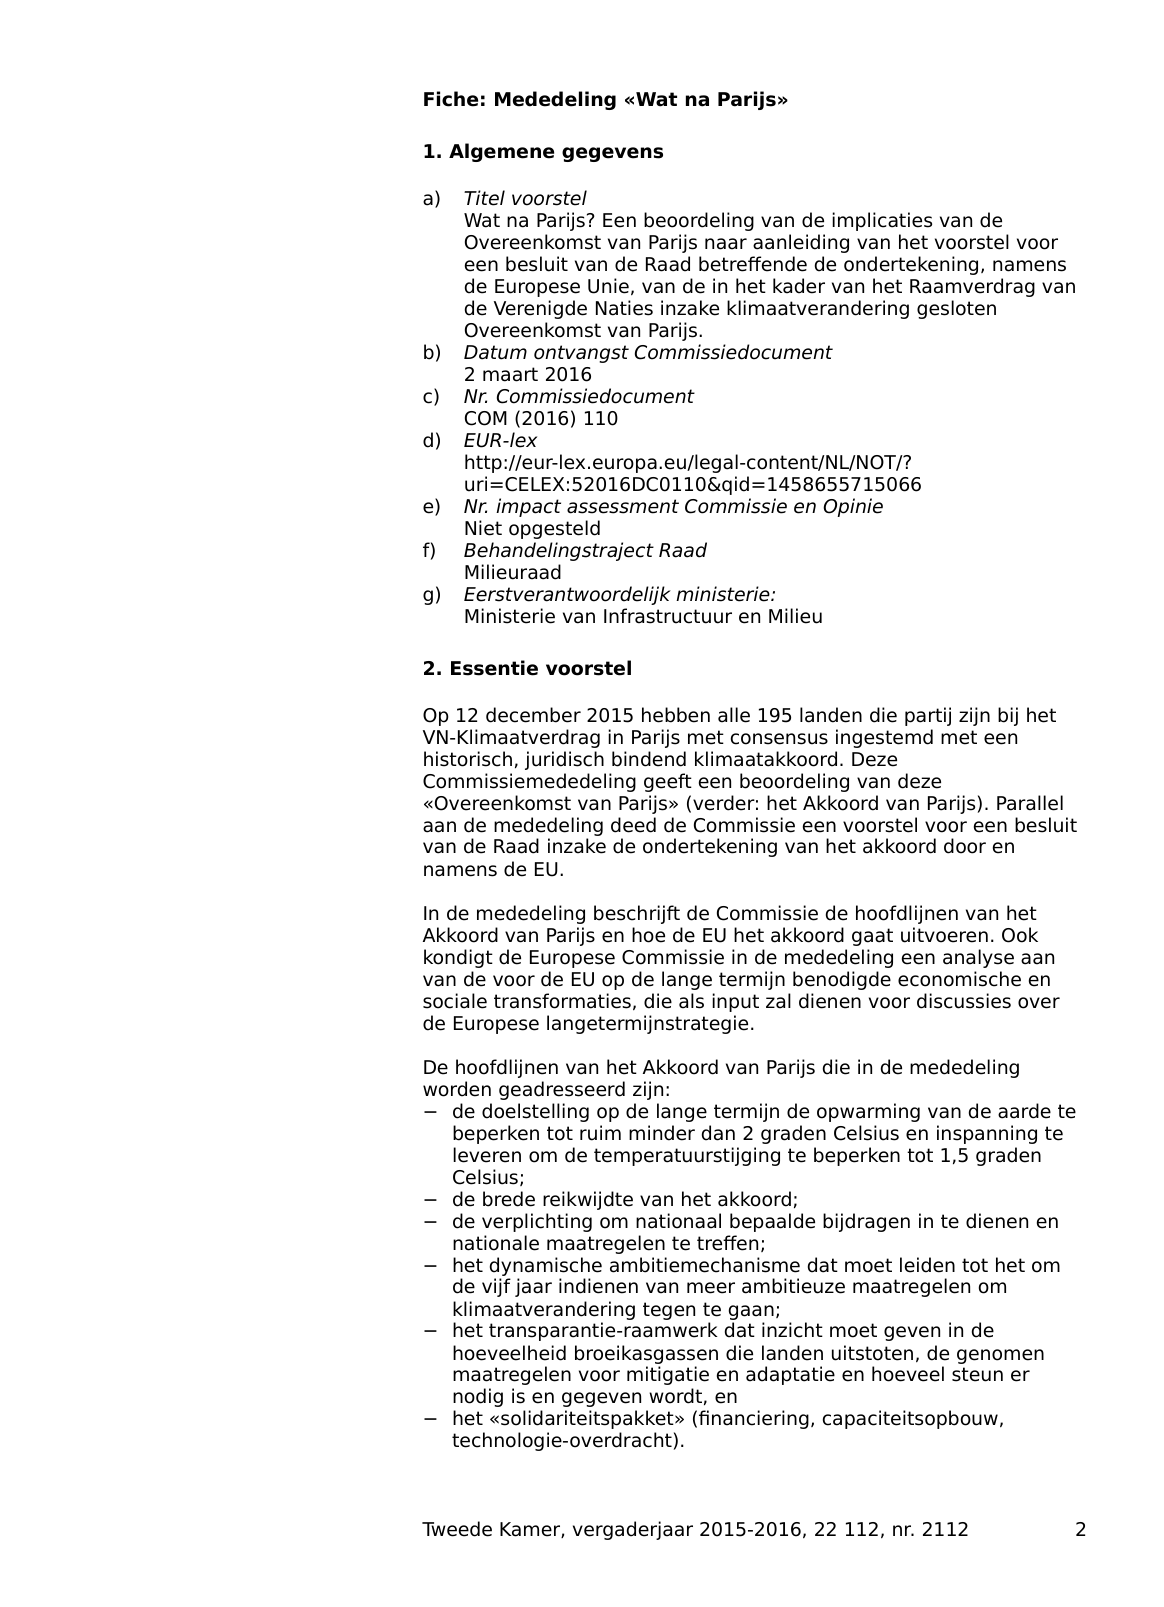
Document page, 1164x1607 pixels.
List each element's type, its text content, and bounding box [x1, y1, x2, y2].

text c) Nr. Commissiedocument [422, 386, 1087, 408]
text f) Behandelingstraject Raad [422, 540, 1087, 562]
text Wat na Parijs? Een beoordeling van de implicaties van de Overeenkomst van Parijs naar aanleiding van het voorstel voor een besluit van de Raad betreffende de ondertekening, namens de Europese Unie, van de in het kader van het Raamverdrag van de Verenigde Naties inzake klimaatverandering gesloten Overeenkomst van Parijs. [464, 210, 1087, 342]
text − het «solidariteitspakket» (financiering, capaciteitsopbouw, technologie-overdracht). [422, 1408, 1087, 1452]
text 2 maart 2016 [464, 364, 1087, 386]
text g) Eerstverantwoordelijk ministerie: [422, 584, 1087, 606]
text d) EUR-lex [422, 430, 1087, 452]
text e) Nr. impact assessment Commissie en Opinie [422, 496, 1087, 518]
text COM (2016) 110 [464, 408, 1087, 430]
text Ministerie van Infrastructuur en Milieu [464, 606, 1087, 628]
text http://eur-lex.europa.eu/legal-content/NL/NOT/?uri=CELEX:52016DC0110&qid=1458655715066 [464, 452, 1087, 496]
text In de mededeling beschrijft de Commissie de hoofdlijnen van het Akkoord van Parijs en hoe de EU het akkoord gaat uitvoeren. Ook kondigt de Europese Commissie in de mededeling een analyse aan van de voor de EU op de lange termijn benodigde economische en sociale transformaties, die als input zal dienen voor discussies over de Europese langetermijnstrategie. [422, 903, 1087, 1034]
text − de doelstelling op de lange termijn de opwarming van de aarde te beperken tot ruim minder dan 2 graden Celsius en inspanning te leveren om de temperatuurstijging te beperken tot 1,5 graden Celsius; [422, 1101, 1087, 1188]
subtitle 2. Essentie voorstel [422, 658, 1087, 679]
text − het dynamische ambitiemechanisme dat moet leiden tot het om de vijf jaar indienen van meer ambitieuze maatregelen om klimaatverandering tegen te gaan; [422, 1254, 1087, 1320]
text Op 12 december 2015 hebben alle 195 landen die partij zijn bij het VN-Klimaatverdrag in Parijs met consensus ingestemd met een historisch, juridisch bindend klimaatakkoord. Deze Commissiemededeling geeft een beoordeling van deze «Overeenkomst van Parijs» (verder: het Akkoord van Parijs). Parallel aan de mededeling deed de Commissie een voorstel voor een besluit van de Raad inzake de ondertekening van het akkoord door en namens de EU. [422, 704, 1087, 880]
subtitle Fiche: Mededeling «Wat na Parijs» [422, 89, 1087, 111]
subtitle 1. Algemene gegevens [422, 141, 1087, 163]
text a) Titel voorstel [422, 188, 1087, 210]
text − de brede reikwijdte van het akkoord; [422, 1188, 1087, 1211]
text b) Datum ontvangst Commissiedocument [422, 342, 1087, 364]
text Niet opgesteld [464, 518, 1087, 540]
text De hoofdlijnen van het Akkoord van Parijs die in de mededeling worden geadresseerd zijn: [422, 1057, 1087, 1101]
text Milieuraad [464, 562, 1087, 584]
text − het transparantie-raamwerk dat inzicht moet geven in de hoeveelheid broeikasgassen die landen uitstoten, de genomen maatregelen voor mitigatie en adaptatie en hoeveel steun er nodig is en gegeven wordt, en [422, 1320, 1087, 1408]
text − de verplichting om nationaal bepaalde bijdragen in te dienen en nationale maatregelen te treffen; [422, 1211, 1087, 1254]
